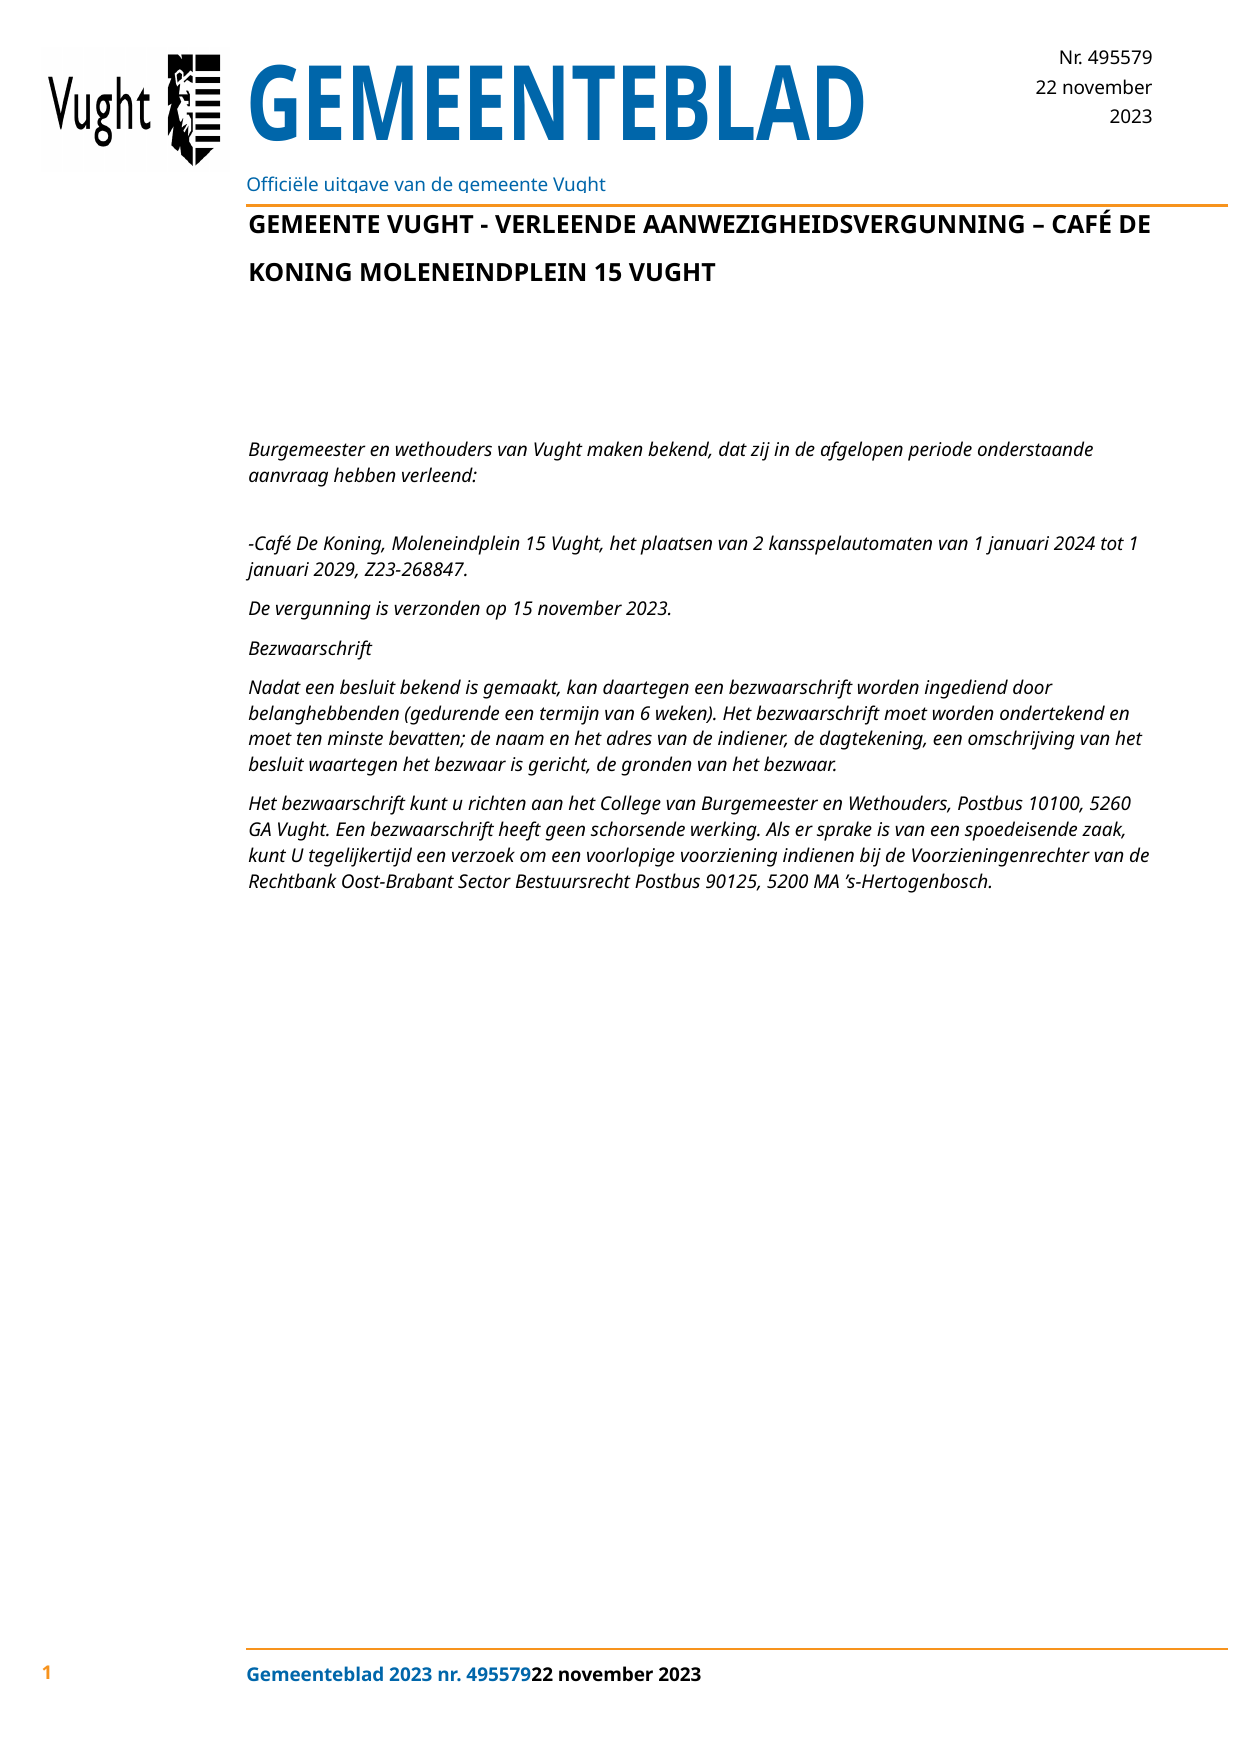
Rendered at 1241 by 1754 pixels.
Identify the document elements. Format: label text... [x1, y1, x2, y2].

text GEMEENTE VUGHT - VERLEENDE AANWEZIGHEIDSVERGUNNING – CAFÉ DE KONING MOLENEINDPLEIN 15 VUGHT [248, 207, 1152, 288]
text Burgemeester en wethouders van Vught maken bekend, dat zij in de afgelopen periode onderstaande aanvraag hebben verleend: [248, 436, 1152, 487]
text Het bezwaarschrift kunt u richten aan het College van Burgemeester en Wethouders, Postbus 10100, 5260 GA Vught. Een bezwaarschrift heeft geen schorsende werking. Als er sprake is van een spoedeisende zaak, kunt U tegelijkertijd een verzoek om een voorlopige voorziening indienen bij de Voorzieningenrechter van de Rechtbank Oost-Brabant Sector Bestuursrecht Postbus 90125, 5200 MA ’s-Hertogenbosch. [248, 791, 1152, 893]
picture [41, 47, 231, 172]
text Bezwaarschrift [248, 635, 1152, 661]
text De vergunning is verzonden op 15 november 2023. [248, 596, 1152, 621]
text Nadat een besluit bekend is gemaakt, kan daartegen een bezwaarschrift worden ingediend door belanghebbenden (gedurende een termijn van 6 weken). Het bezwaarschrift moet worden ondertekend en moet ten minste bevatten; de naam en het adres van de indiener, de dagtekening, een omschrijving van het besluit waartegen het bezwaar is gericht, de gronden van het bezwaar. [248, 674, 1152, 777]
text -Café De Koning, Moleneindplein 15 Vught, het plaatsen van 2 kansspelautomaten van 1 januari 2024 tot 1 januari 2029, Z23-268847. [248, 531, 1152, 582]
